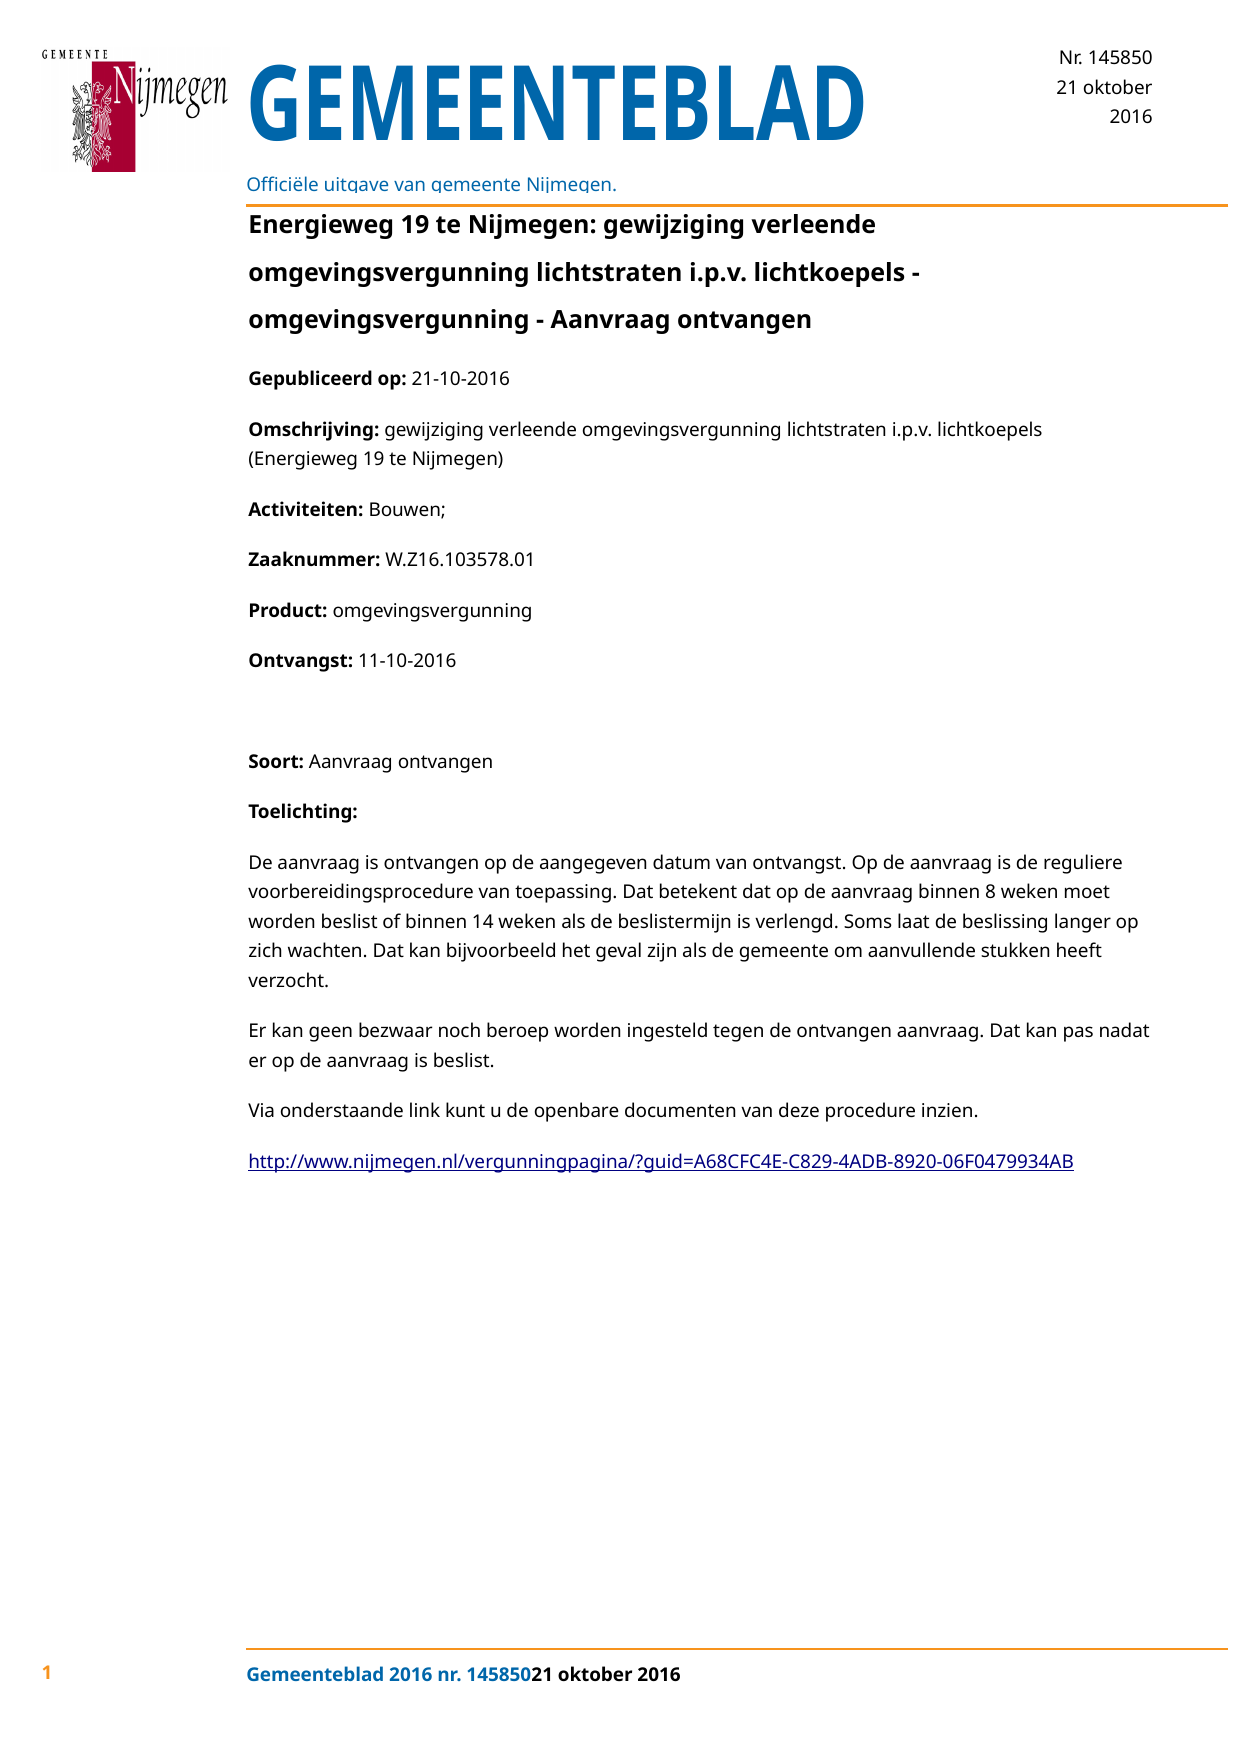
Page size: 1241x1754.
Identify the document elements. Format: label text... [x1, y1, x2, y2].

text De aanvraag is ontvangen op de aangegeven datum van ontvangst. Op de aanvraag is de reguliere voorbereidingsprocedure van toepassing. Dat betekent dat op de aanvraag binnen 8 weken moet worden beslist of binnen 14 weken als de beslistermijn is verlengd. Soms laat de beslissing langer op zich wachten. Dat kan bijvoorbeeld het geval zijn als de gemeente om aanvullende stukken heeft verzocht. [248, 849, 1152, 993]
text Toelichting: [248, 798, 1152, 824]
text Er kan geen bezwaar noch beroep worden ingesteld tegen de ontvangen aanvraag. Dat kan pas nadat er op de aanvraag is beslist. [248, 1018, 1152, 1073]
text Energieweg 19 te Nijmegen: gewijziging verleende omgevingsvergunning lichtstraten i.p.v. lichtkoepels - omgevingsvergunning - Aanvraag ontvangen [248, 207, 1152, 336]
text Product: omgevingsvergunning [248, 597, 1152, 622]
picture [41, 47, 231, 172]
text Activiteiten: Bouwen; [248, 496, 1152, 522]
text Gepubliceerd op: 21-10-2016 [248, 366, 1152, 391]
text Soort: Aanvraag ontvangen [248, 748, 1152, 774]
text Via onderstaande link kunt u de openbare documenten van deze procedure inzien. [248, 1098, 1152, 1123]
text http://www.nijmegen.nl/vergunningpagina/?guid=A68CFC4E-C829-4ADB-8920-06F0479934AB [248, 1148, 1152, 1174]
text Omschrijving: gewijziging verleende omgevingsvergunning lichtstraten i.p.v. lichtkoepels (Energieweg 19 te Nijmegen) [248, 416, 1152, 471]
text Zaaknummer: W.Z16.103578.01 [248, 546, 1152, 572]
text Ontvangst: 11-10-2016 [248, 647, 1152, 673]
